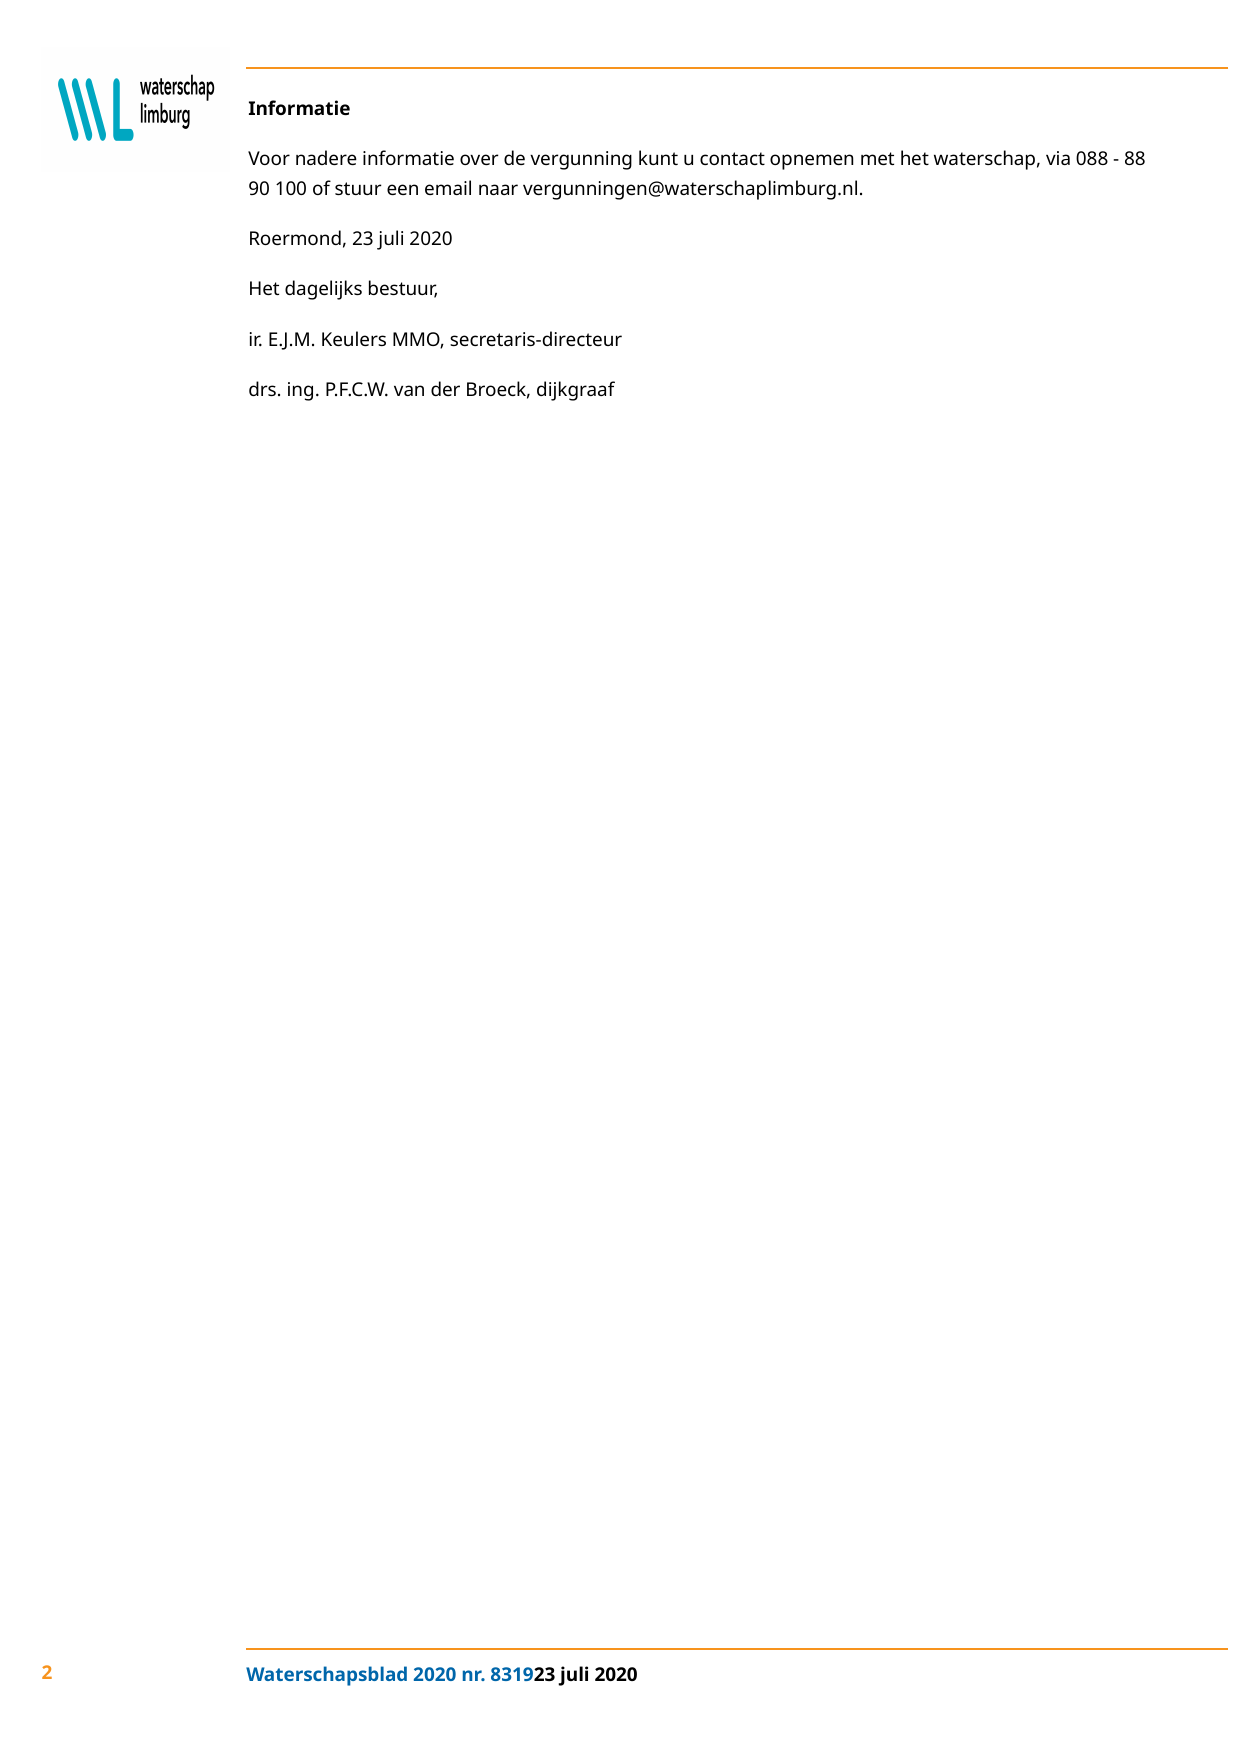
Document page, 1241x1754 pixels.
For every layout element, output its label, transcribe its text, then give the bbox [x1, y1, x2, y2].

text ir. E.J.M. Keulers MMO, secretaris-directeur [248, 326, 1152, 352]
text Het dagelijks bestuur, [248, 276, 1152, 301]
text Informatie [248, 95, 1152, 121]
text Voor nadere informatie over de vergunning kunt u contact opnemen met het waterschap, via 088 - 88 90 100 of stuur een email naar vergunningen@waterschaplimburg.nl. [248, 145, 1152, 201]
picture [41, 47, 231, 172]
text drs. ing. P.F.C.W. van der Broeck, dijkgraaf [248, 376, 1152, 402]
text Roermond, 23 juli 2020 [248, 225, 1152, 251]
